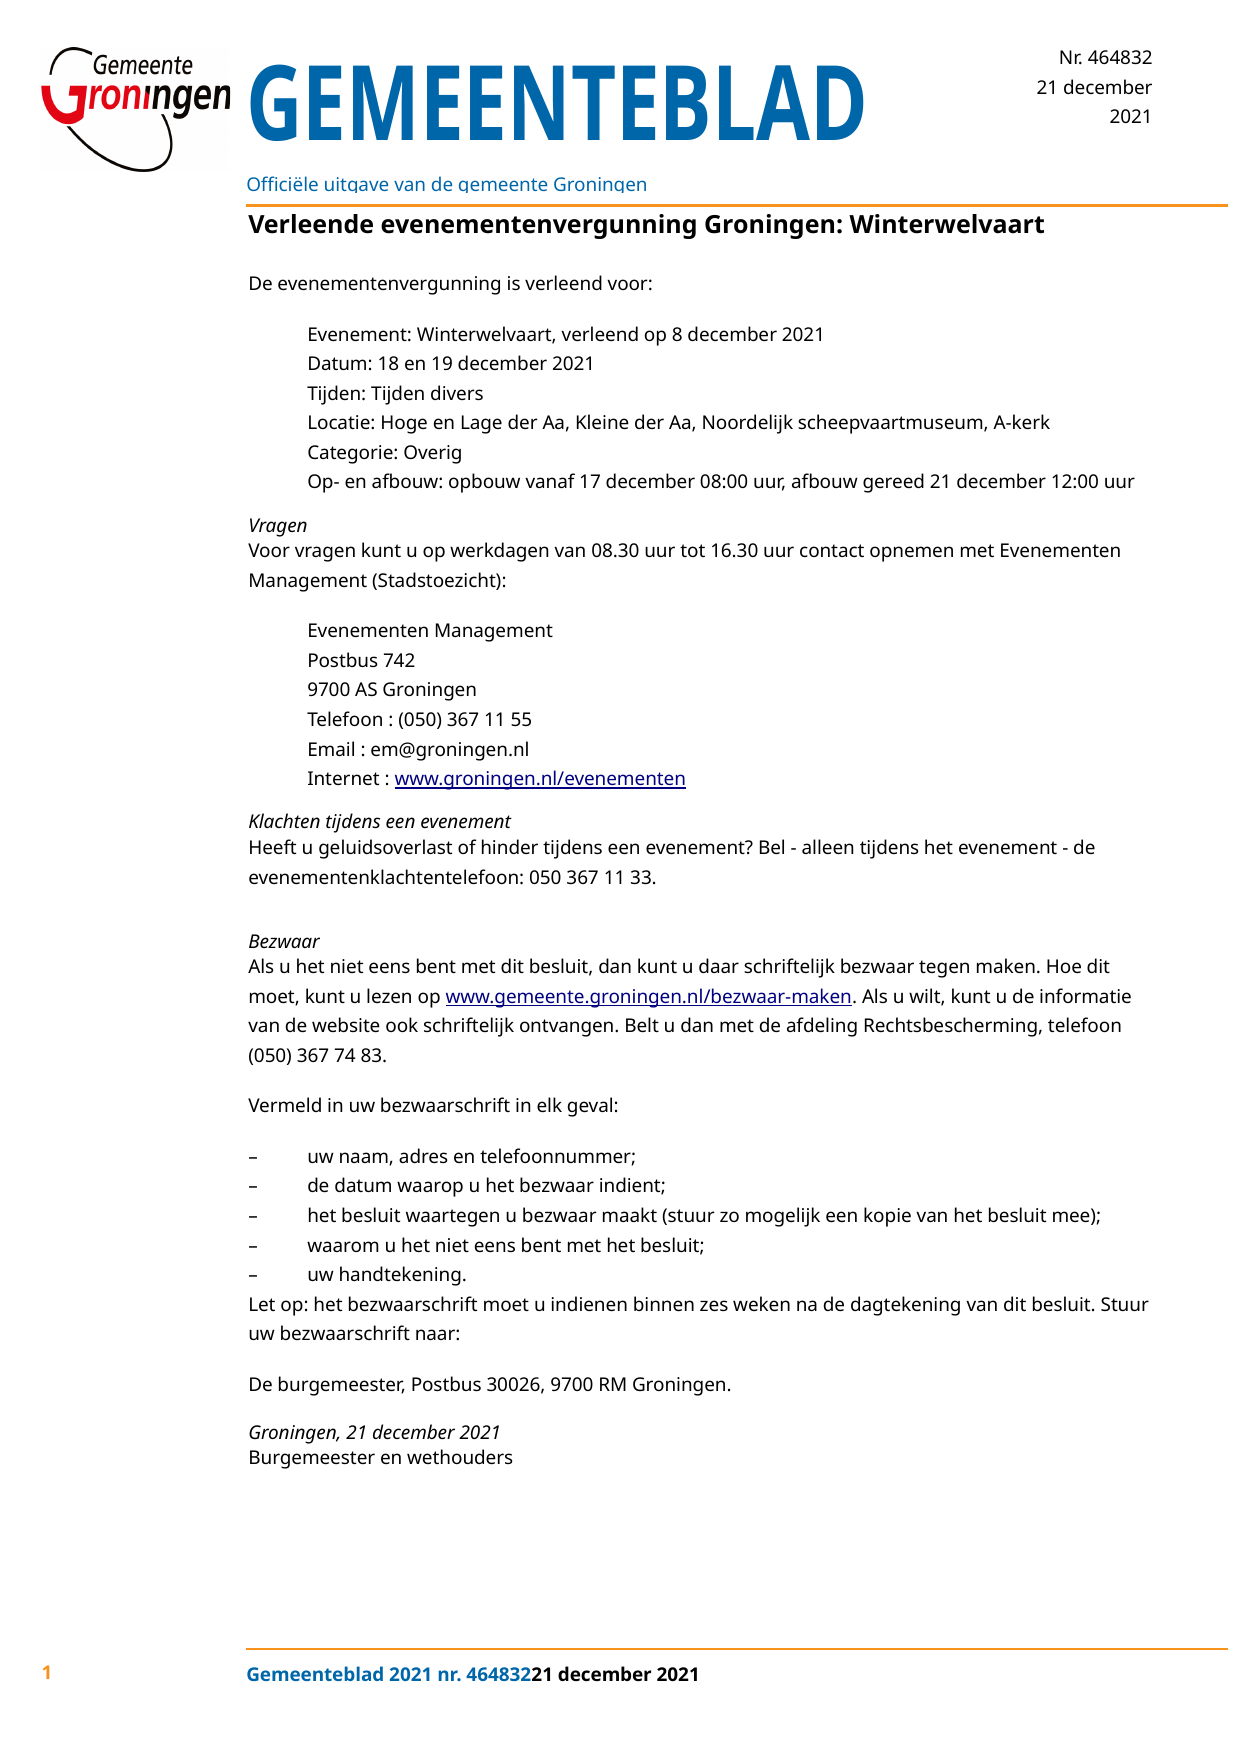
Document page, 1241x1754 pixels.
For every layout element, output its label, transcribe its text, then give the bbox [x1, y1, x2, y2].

text Voor vragen kunt u op werkdagen van 08.30 uur tot 16.30 uur contact opnemen met Evenementen Management (Stadstoezicht): [248, 537, 1152, 593]
text Groningen, 21 december 2021 [248, 1419, 1152, 1444]
list Tijden: Tijden divers [248, 380, 1152, 406]
text Verleende evenementenvergunning Groningen: Winterwelvaart [248, 207, 1152, 241]
text Let op: het bezwaarschrift moet u indienen binnen zes weken na de dagtekening van dit besluit. Stuur uw bezwaarschrift naar: [248, 1291, 1152, 1346]
list Locatie: Hoge en Lage der Aa, Kleine der Aa, Noordelijk scheepvaartmuseum, A-kerk [248, 409, 1152, 435]
list waarom u het niet eens bent met het besluit; [248, 1232, 1152, 1258]
list Email : em@groningen.nl [248, 736, 1152, 762]
list 9700 AS Groningen [248, 677, 1152, 702]
list Telefoon : (050) 367 11 55 [248, 706, 1152, 732]
list Datum: 18 en 19 december 2021 [248, 350, 1152, 376]
list de datum waarop u het bezwaar indient; [248, 1173, 1152, 1198]
list Internet : www.groningen.nl/evenementen [248, 765, 1152, 791]
text Vragen [248, 512, 1152, 537]
list Categorie: Overig [248, 439, 1152, 465]
text De evenementenvergunning is verleend voor: [248, 270, 1152, 296]
text Bezwaar [248, 928, 1152, 953]
picture [41, 47, 231, 172]
list uw handtekening. [248, 1261, 1152, 1287]
text Klachten tijdens een evenement [248, 808, 1152, 834]
text Heeft u geluidsoverlast of hinder tijdens een evenement? Bel - alleen tijdens het evenement - de evenementenklachtentelefoon: 050 367 11 33. [248, 834, 1152, 889]
list Postbus 742 [248, 647, 1152, 673]
text Burgemeester en wethouders [248, 1444, 1152, 1470]
list Evenement: Winterwelvaart, verleend op 8 december 2021 [248, 321, 1152, 346]
list Evenementen Management [248, 617, 1152, 643]
text Vermeld in uw bezwaarschrift in elk geval: [248, 1093, 1152, 1118]
text Als u het niet eens bent met dit besluit, dan kunt u daar schriftelijk bezwaar tegen maken. Hoe dit moet, kunt u lezen op www.gemeente.groningen.nl/bezwaar-maken. Als u wilt, kunt u de informatie van de website ook schriftelijk ontvangen. Belt u dan met de afdeling Rechtsbescherming, telefoon (050) 367 74 83. [248, 953, 1152, 1068]
list Op- en afbouw: opbouw vanaf 17 december 08:00 uur, afbouw gereed 21 december 12:00 uur [248, 469, 1152, 494]
text De burgemeester, Postbus 30026, 9700 RM Groningen. [248, 1371, 1152, 1397]
list het besluit waartegen u bezwaar maakt (stuur zo mogelijk een kopie van het besluit mee); [248, 1202, 1152, 1228]
list uw naam, adres en telefoonnummer; [248, 1143, 1152, 1169]
